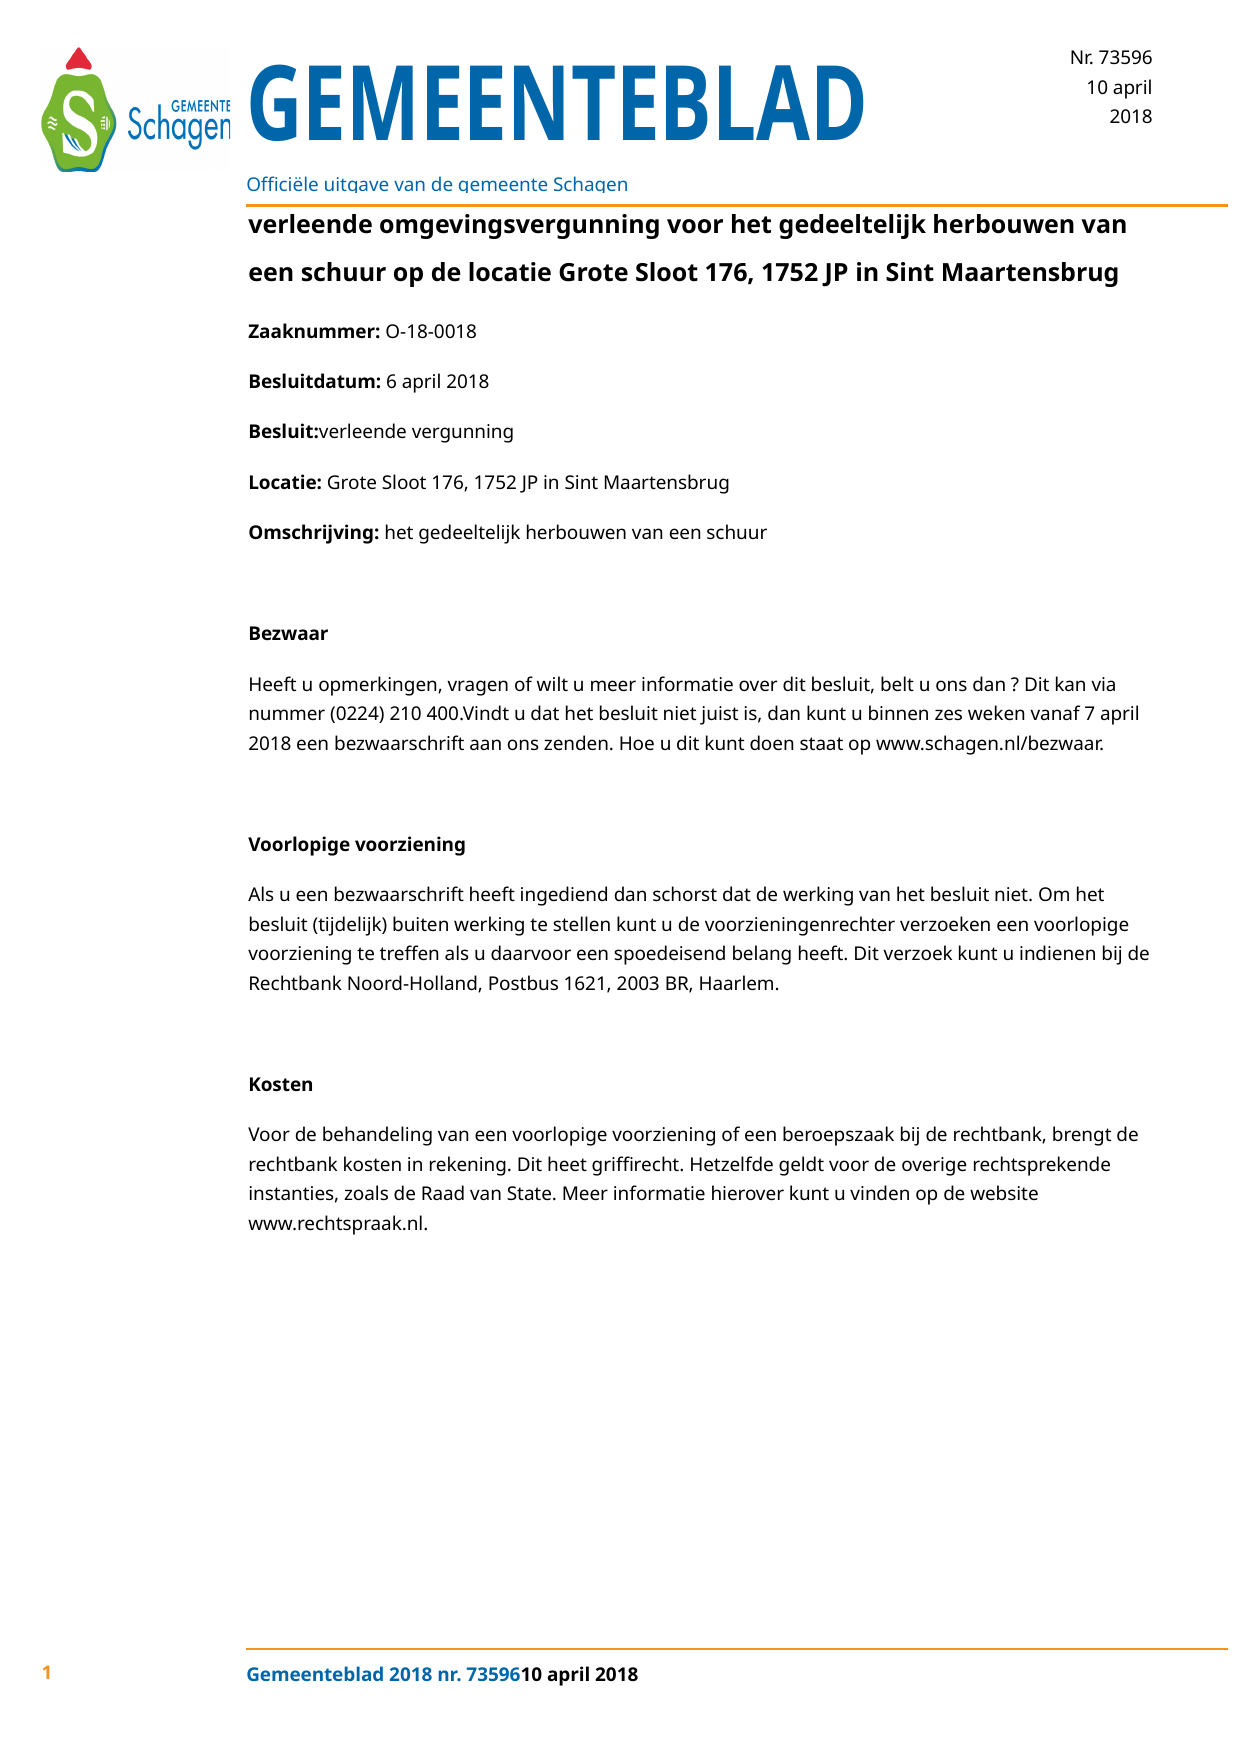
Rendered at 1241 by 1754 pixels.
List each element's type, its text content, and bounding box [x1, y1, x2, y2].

text Omschrijving: het gedeeltelijk herbouwen van een schuur [248, 519, 1152, 545]
text Bezwaar [248, 620, 1152, 646]
text Voor de behandeling van een voorlopige voorziening of een beroepszaak bij de rechtbank, brengt de rechtbank kosten in rekening. Dit heet griffirecht. Hetzelfde geldt voor de overige rechtsprekende instanties, zoals de Raad van State. Meer informatie hierover kunt u vinden op de website www.rechtspraak.nl. [248, 1121, 1152, 1236]
text Zaaknummer: O-18-0018 [248, 318, 1152, 344]
text Locatie: Grote Sloot 176, 1752 JP in Sint Maartensbrug [248, 469, 1152, 495]
text Heeft u opmerkingen, vragen of wilt u meer informatie over dit besluit, belt u ons dan ? Dit kan via nummer (0224) 210 400.Vindt u dat het besluit niet juist is, dan kunt u binnen zes weken vanaf 7 april 2018 een bezwaarschrift aan ons zenden. Hoe u dit kunt doen staat op www.schagen.nl/bezwaar. [248, 671, 1152, 756]
text Kosten [248, 1071, 1152, 1097]
picture [41, 47, 231, 172]
text Voorlopige voorziening [248, 831, 1152, 857]
text Besluitdatum: 6 april 2018 [248, 368, 1152, 394]
text Als u een bezwaarschrift heeft ingediend dan schorst dat de werking van het besluit niet. Om het besluit (tijdelijk) buiten werking te stellen kunt u de voorzieningenrechter verzoeken een voorlopige voorziening te treffen als u daarvoor een spoedeisend belang heeft. Dit verzoek kunt u indienen bij de Rechtbank Noord-Holland, Postbus 1621, 2003 BR, Haarlem. [248, 881, 1152, 996]
text Besluit:verleende vergunning [248, 419, 1152, 444]
text verleende omgevingsvergunning voor het gedeeltelijk herbouwen van een schuur op de locatie Grote Sloot 176, 1752 JP in Sint Maartensbrug [248, 207, 1152, 288]
